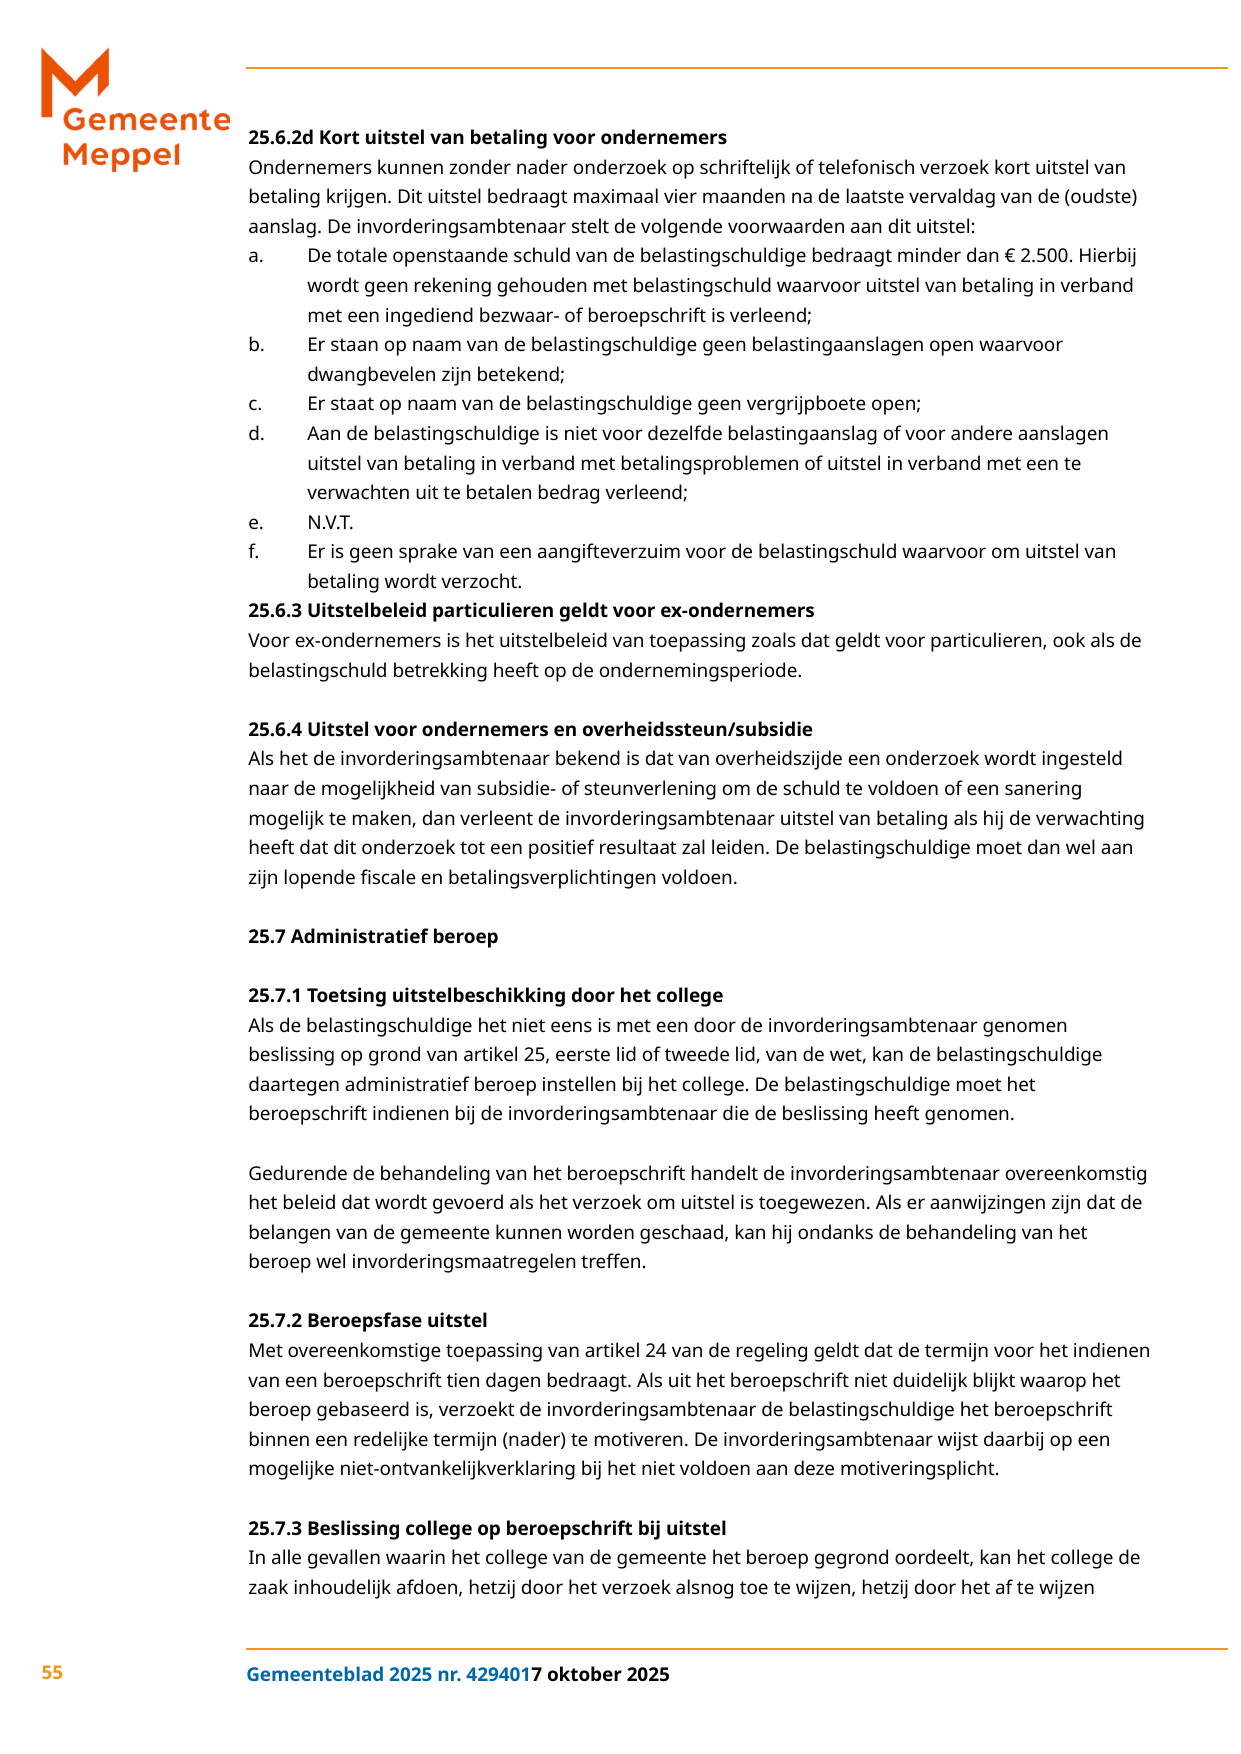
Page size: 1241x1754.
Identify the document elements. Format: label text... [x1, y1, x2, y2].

text 25.7.3 Beslissing college op beroepschrift bij uitstel [248, 1515, 1152, 1541]
text In alle gevallen waarin het college van de gemeente het beroep gegrond oordeelt, kan het college de zaak inhoudelijk afdoen, hetzij door het verzoek alsnog toe te wijzen, hetzij door het af te wijzen [248, 1544, 1152, 1600]
list Er staat op naam van de belastingschuldige geen vergrijpboete open; [248, 391, 1152, 416]
text 25.6.2d Kort uitstel van betaling voor ondernemers [248, 124, 1152, 150]
text 25.6.3 Uitstelbeleid particulieren geldt voor ex-ondernemers [248, 598, 1152, 623]
text 25.7 Administratief beroep [248, 923, 1152, 949]
list Aan de belastingschuldige is niet voor dezelfde belastingaanslag of voor andere aanslagen uitstel van betaling in verband met betalingsproblemen of uitstel in verband met een te verwachten uit te betalen bedrag verleend; [248, 420, 1152, 505]
text 25.7.1 Toetsing uitstelbeschikking door het college [248, 982, 1152, 1008]
picture [41, 47, 231, 172]
text 25.6.4 Uitstel voor ondernemers en overheidssteun/subsidie [248, 716, 1152, 742]
text Ondernemers kunnen zonder nader onderzoek op schriftelijk of telefonisch verzoek kort uitstel van betaling krijgen. Dit uitstel bedraagt maximaal vier maanden na de laatste vervaldag van de (oudste) aanslag. De invorderingsambtenaar stelt de volgende voorwaarden aan dit uitstel: [248, 154, 1152, 239]
list De totale openstaande schuld van de belastingschuldige bedraagt minder dan € 2.500. Hierbij wordt geen rekening gehouden met belastingschuld waarvoor uitstel van betaling in verband met een ingediend bezwaar- of beroepschrift is verleend; [248, 243, 1152, 328]
text Gedurende de behandeling van het beroepschrift handelt de invorderingsambtenaar overeenkomstig het beleid dat wordt gevoerd als het verzoek om uitstel is toegewezen. Als er aanwijzingen zijn dat de belangen van de gemeente kunnen worden geschaad, kan hij ondanks de behandeling van het beroep wel invorderingsmaatregelen treffen. [248, 1160, 1152, 1274]
text Als de belastingschuldige het niet eens is met een door de invorderingsambtenaar genomen beslissing op grond van artikel 25, eerste lid of tweede lid, van de wet, kan de belastingschuldige daartegen administratief beroep instellen bij het college. De belastingschuldige moet het beroepschrift indienen bij de invorderingsambtenaar die de beslissing heeft genomen. [248, 1012, 1152, 1126]
text Als het de invorderingsambtenaar bekend is dat van overheidszijde een onderzoek wordt ingesteld naar de mogelijkheid van subsidie- of steunverlening om de schuld te voldoen of een sanering mogelijk te maken, dan verleent de invorderingsambtenaar uitstel van betaling als hij de verwachting heeft dat dit onderzoek tot een positief resultaat zal leiden. De belastingschuldige moet dan wel aan zijn lopende fiscale en betalingsverplichtingen voldoen. [248, 746, 1152, 890]
text Voor ex-ondernemers is het uitstelbeleid van toepassing zoals dat geldt voor particulieren, ook als de belastingschuld betrekking heeft op de ondernemingsperiode. [248, 627, 1152, 683]
list Er is geen sprake van een aangifteverzuim voor de belastingschuld waarvoor om uitstel van betaling wordt verzocht. [248, 538, 1152, 594]
text 25.7.2 Beroepsfase uitstel [248, 1308, 1152, 1333]
text Met overeenkomstige toepassing van artikel 24 van de regeling geldt dat de termijn voor het indienen van een beroepschrift tien dagen bedraagt. Als uit het beroepschrift niet duidelijk blijkt waarop het beroep gebaseerd is, verzoekt de invorderingsambtenaar de belastingschuldige het beroepschrift binnen een redelijke termijn (nader) te motiveren. De invorderingsambtenaar wijst daarbij op een mogelijke niet-ontvankelijkverklaring bij het niet voldoen aan deze motiveringsplicht. [248, 1337, 1152, 1481]
list N.V.T. [248, 509, 1152, 535]
list Er staan op naam van de belastingschuldige geen belastingaanslagen open waarvoor dwangbevelen zijn betekend; [248, 331, 1152, 387]
